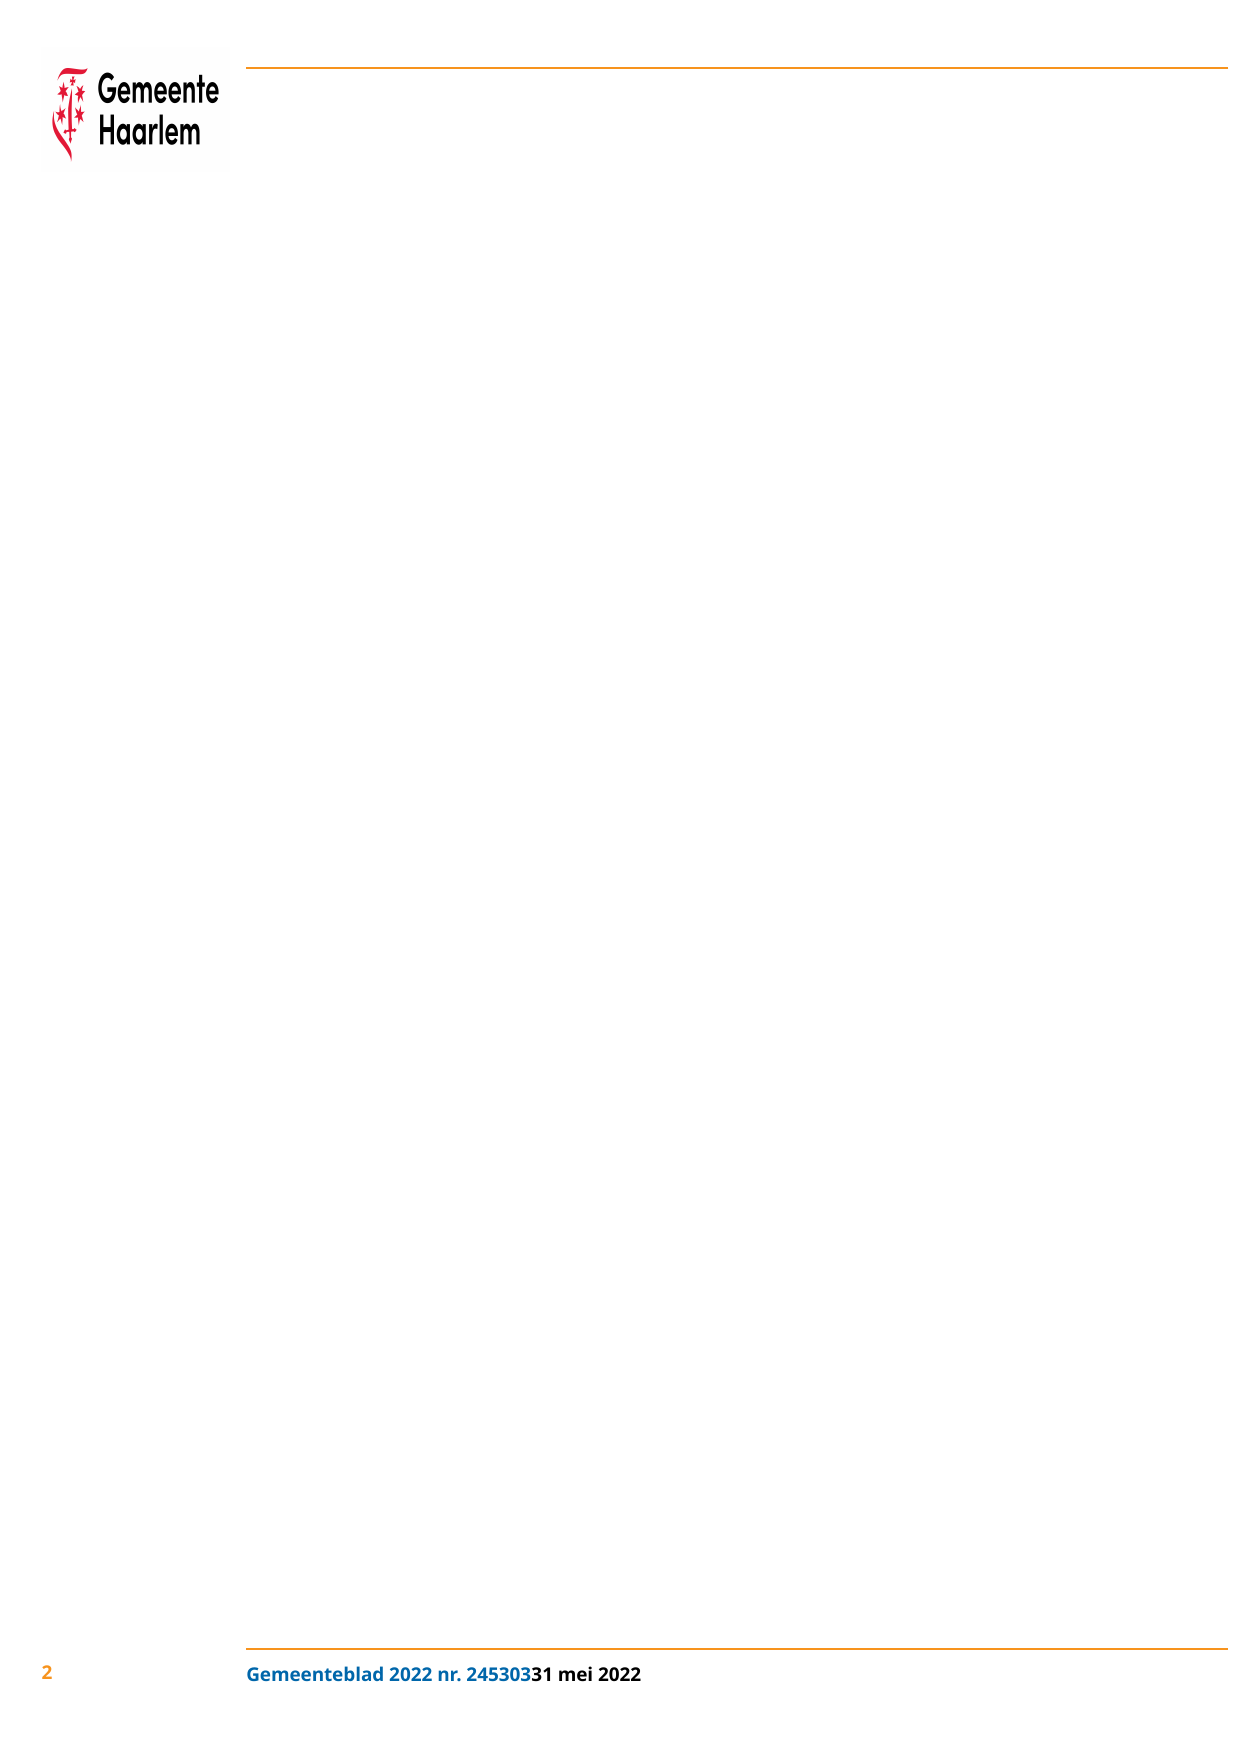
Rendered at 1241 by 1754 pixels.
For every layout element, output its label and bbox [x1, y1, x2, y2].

picture [41, 47, 231, 172]
